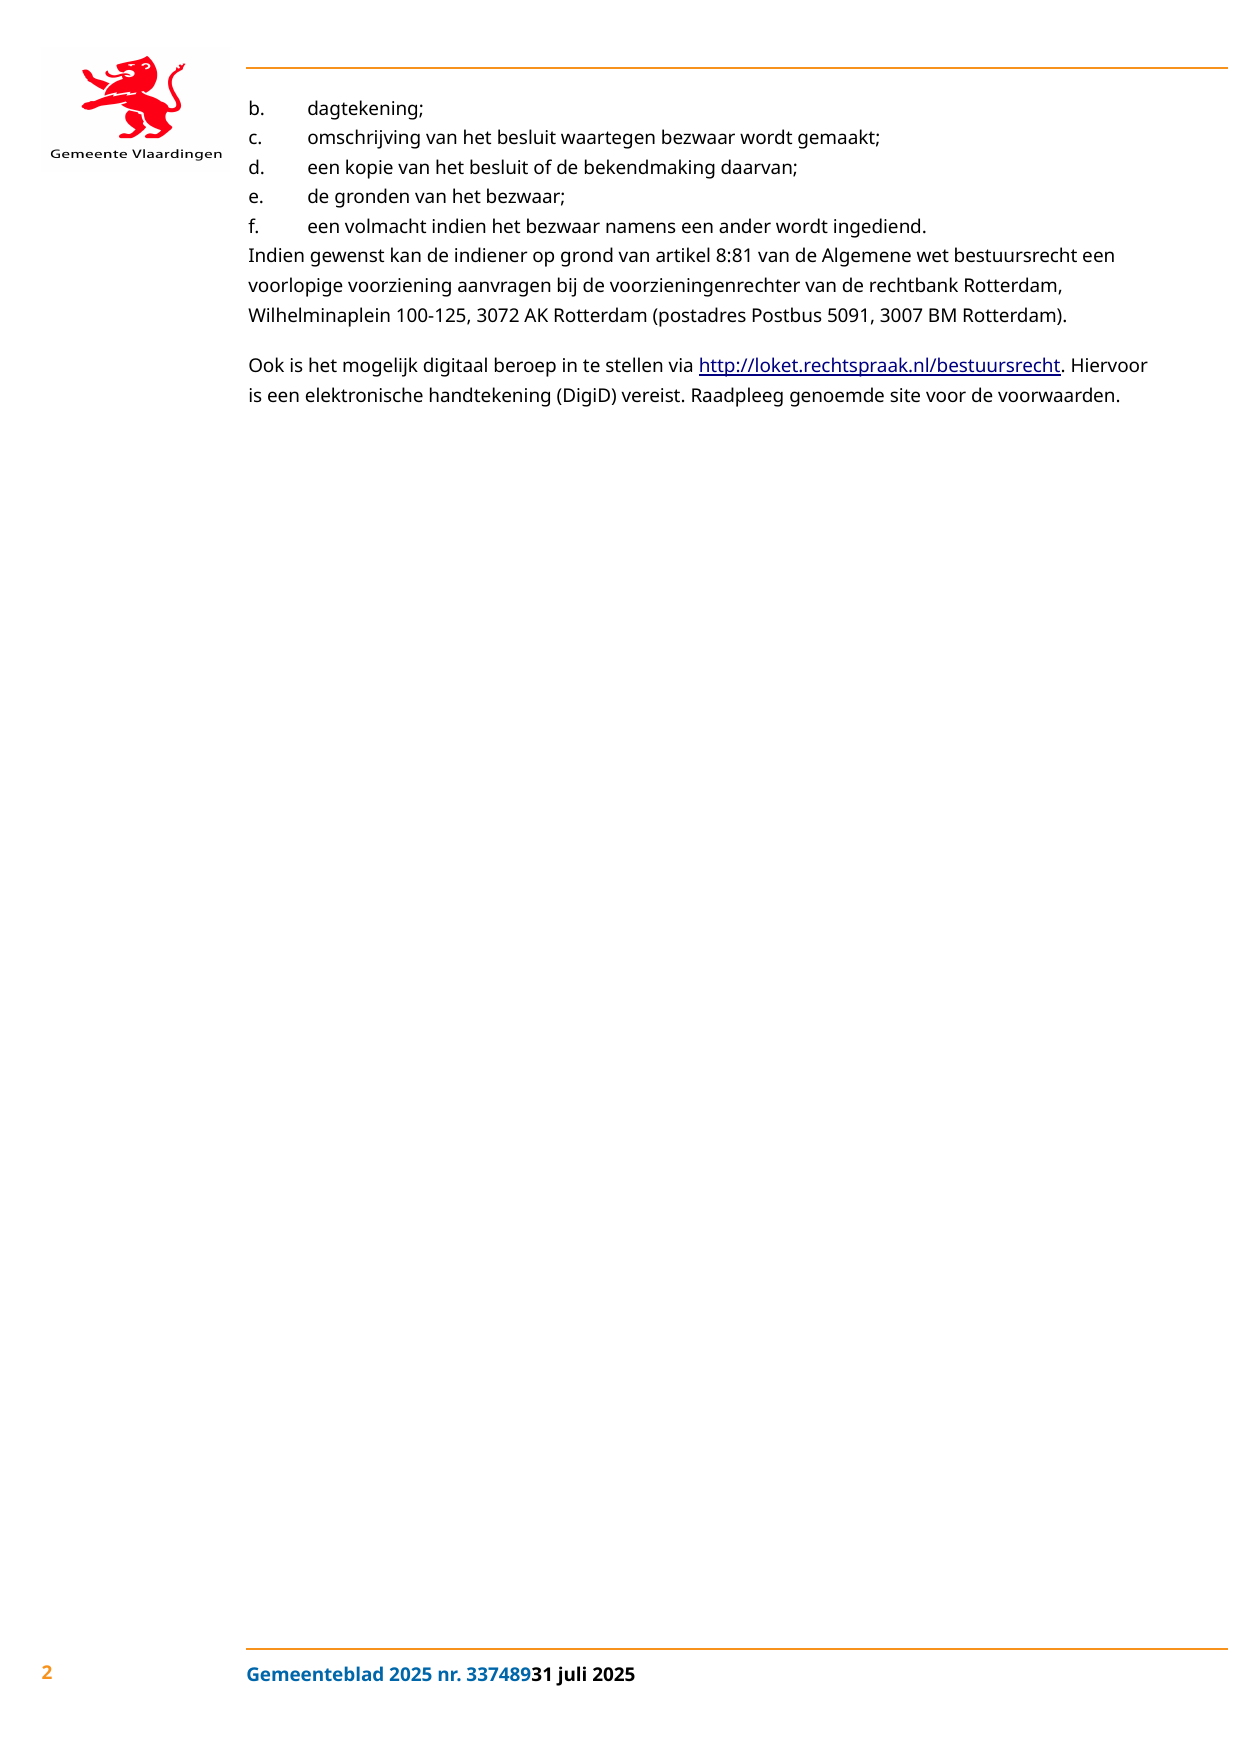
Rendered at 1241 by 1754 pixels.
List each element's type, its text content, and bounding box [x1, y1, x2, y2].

list een volmacht indien het bezwaar namens een ander wordt ingediend. [248, 213, 1152, 239]
list dagtekening; [248, 95, 1152, 121]
text Ook is het mogelijk digitaal beroep in te stellen via http://loket.rechtspraak.nl/bestuursrecht. Hiervoor is een elektronische handtekening (DigiD) vereist. Raadpleeg genoemde site voor de voorwaarden. [248, 352, 1152, 408]
text Indien gewenst kan de indiener op grond van artikel 8:81 van de Algemene wet bestuursrecht een voorlopige voorziening aanvragen bij de voorzieningenrechter van de rechtbank Rotterdam, Wilhelminaplein 100-125, 3072 AK Rotterdam (postadres Postbus 5091, 3007 BM Rotterdam). [248, 243, 1152, 328]
list een kopie van het besluit of de bekendmaking daarvan; [248, 154, 1152, 180]
picture [41, 47, 231, 172]
list de gronden van het bezwaar; [248, 183, 1152, 209]
list omschrijving van het besluit waartegen bezwaar wordt gemaakt; [248, 124, 1152, 150]
